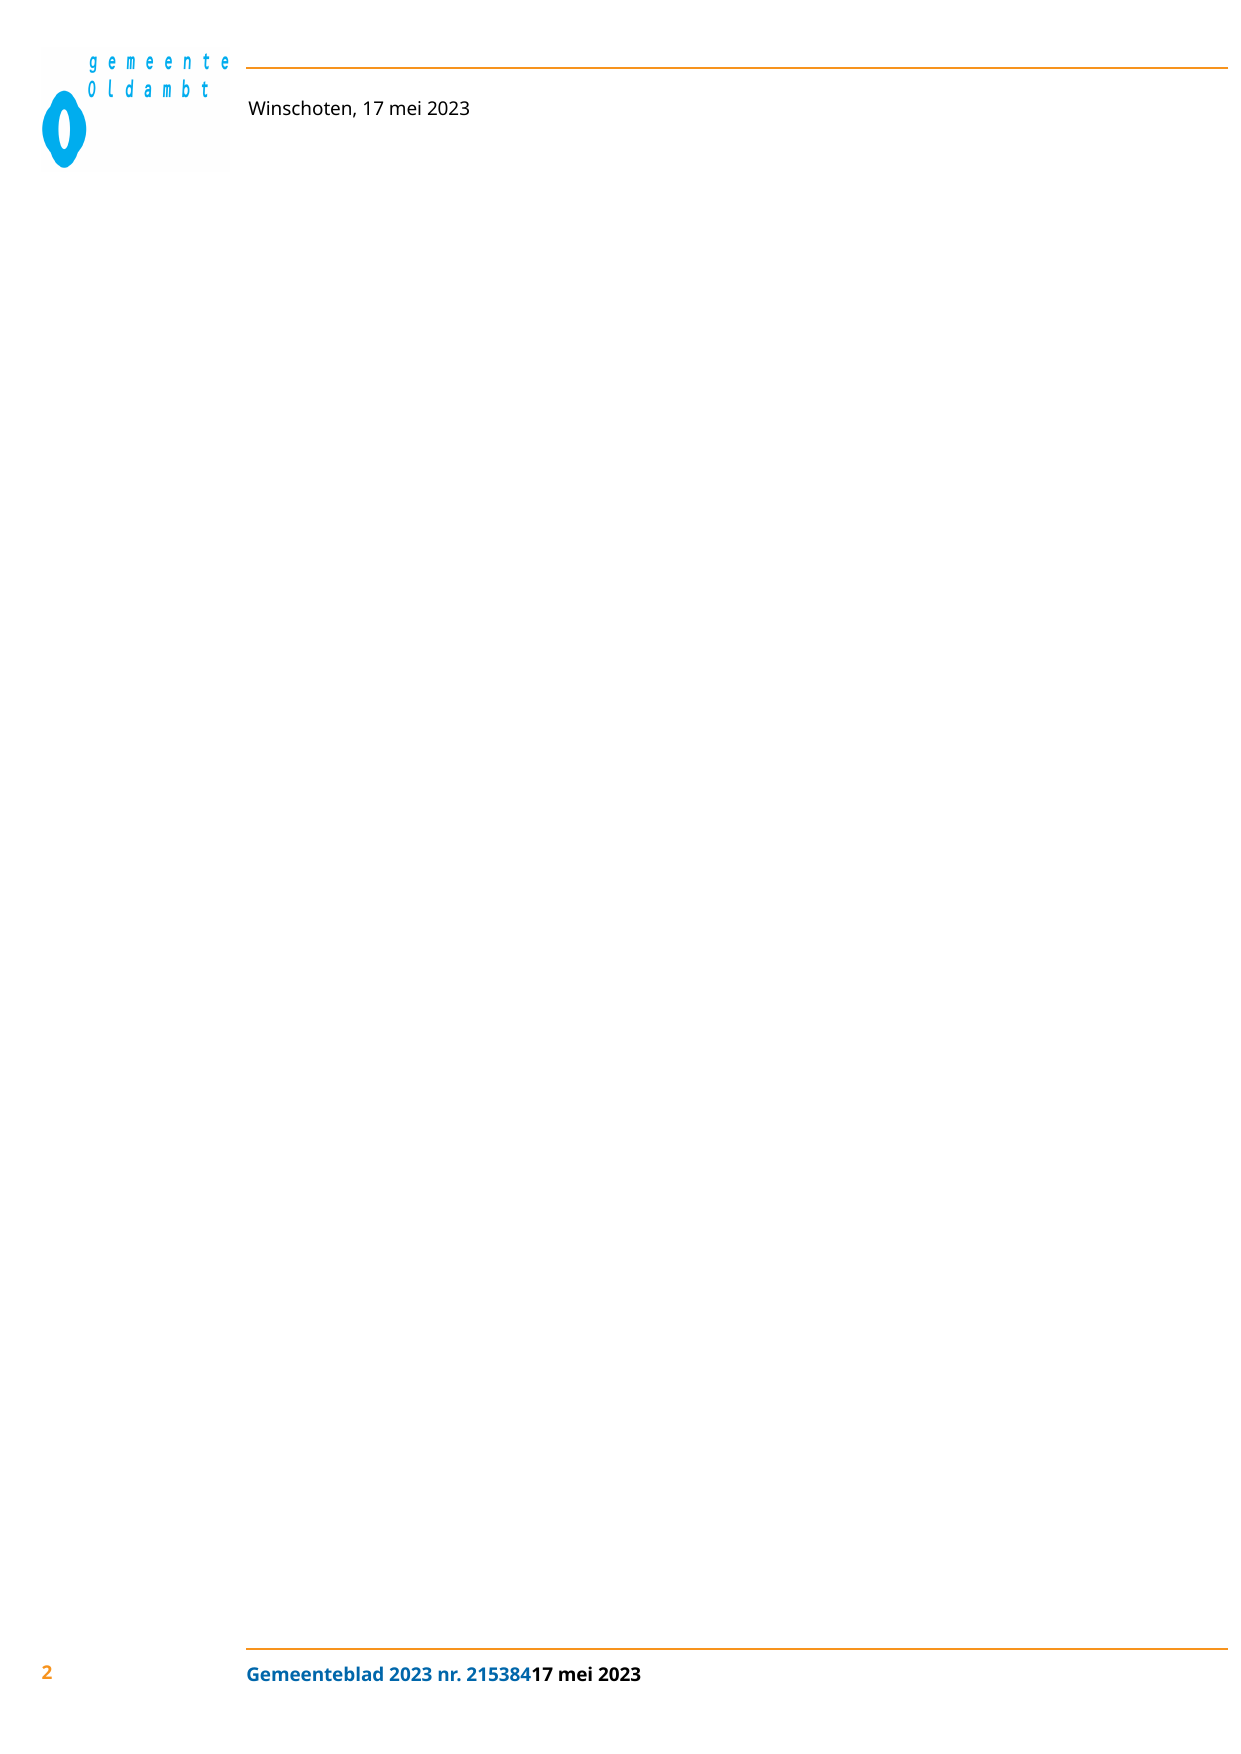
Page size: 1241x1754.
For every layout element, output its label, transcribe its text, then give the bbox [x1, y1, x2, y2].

picture [41, 47, 231, 172]
text Winschoten, 17 mei 2023 [248, 95, 1152, 121]
